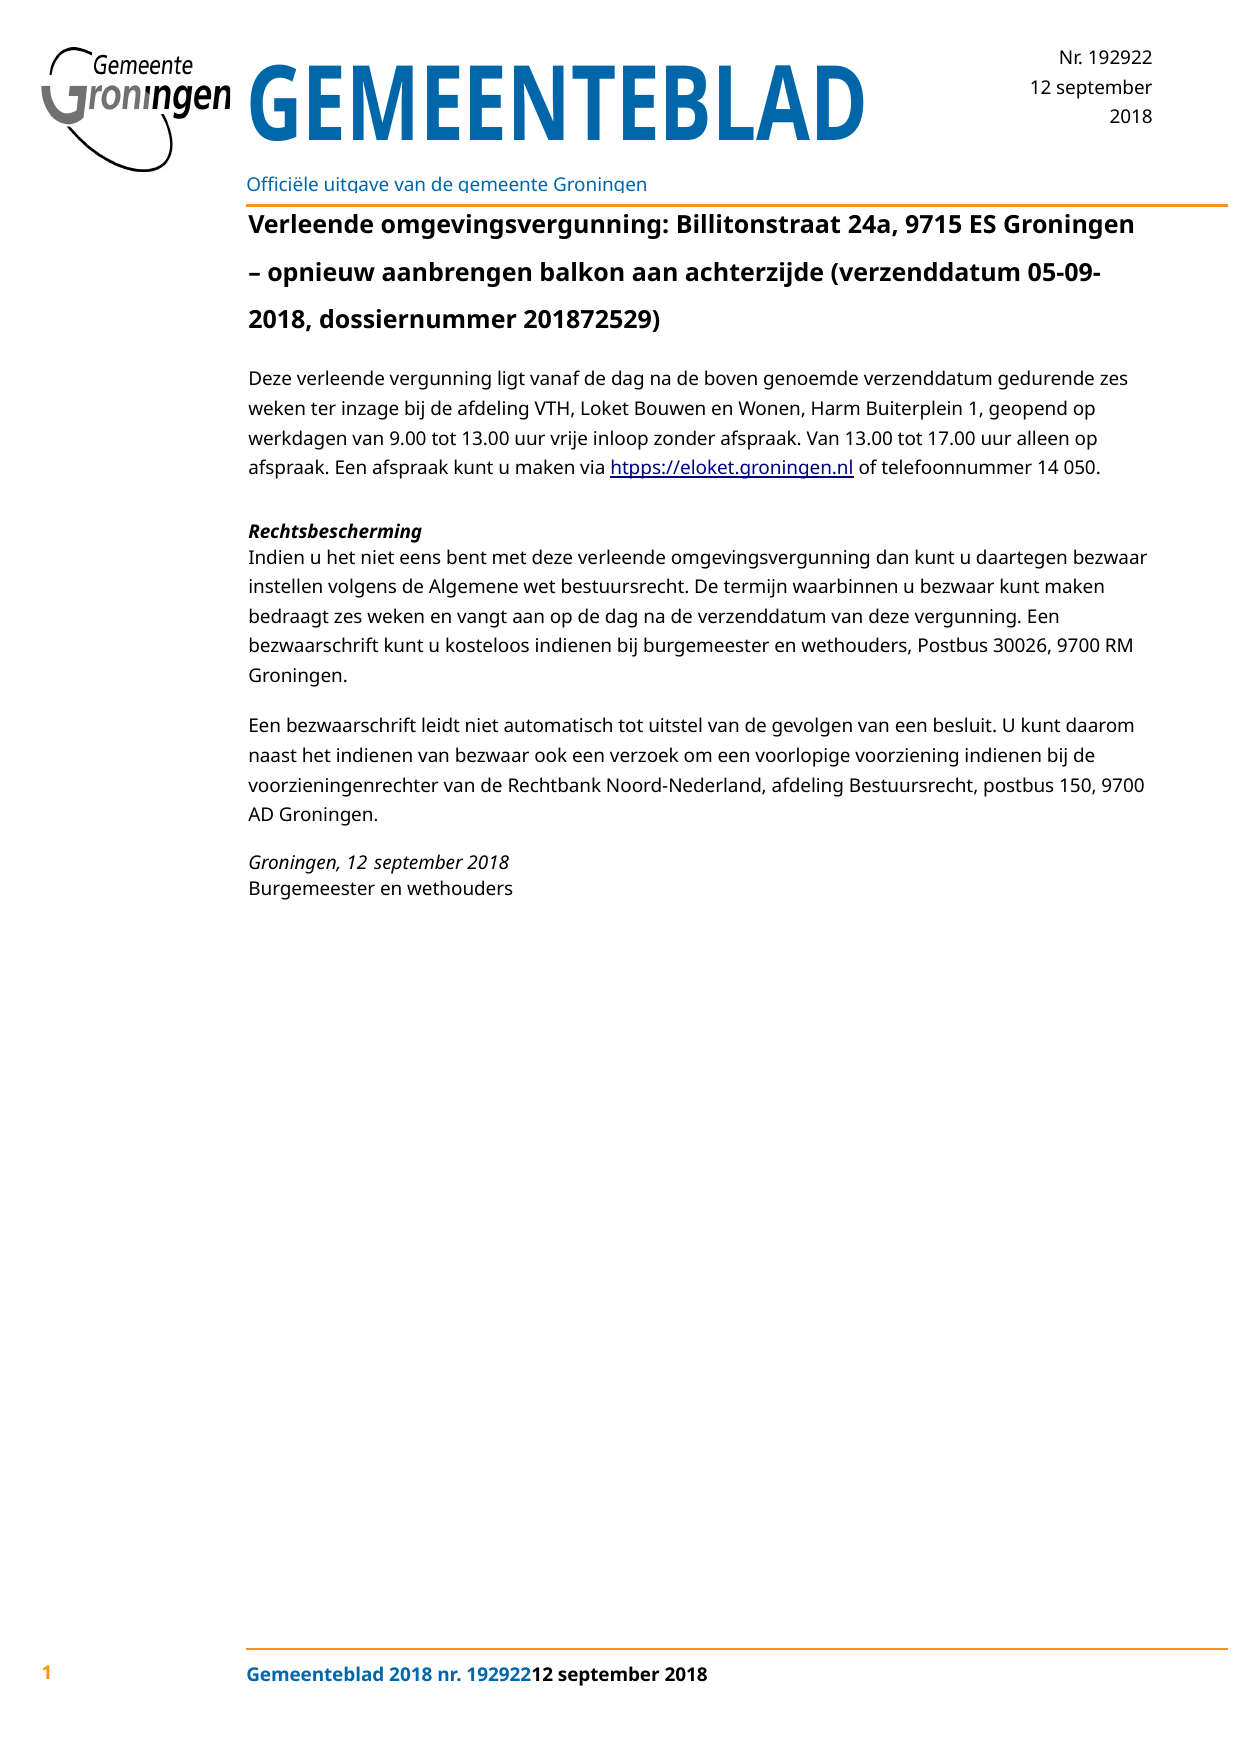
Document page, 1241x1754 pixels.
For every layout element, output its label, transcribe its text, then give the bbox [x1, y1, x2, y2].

text Burgemeester en wethouders [248, 875, 1152, 901]
text Indien u het niet eens bent met deze verleende omgevingsvergunning dan kunt u daartegen bezwaar instellen volgens de Algemene wet bestuursrecht. De termijn waarbinnen u bezwaar kunt maken bedraagt zes weken en vangt aan op de dag na de verzenddatum van deze vergunning. Een bezwaarschrift kunt u kosteloos indienen bij burgemeester en wethouders, Postbus 30026, 9700 RM Groningen. [248, 544, 1152, 688]
text Een bezwaarschrift leidt niet automatisch tot uitstel van de gevolgen van een besluit. U kunt daarom naast het indienen van bezwaar ook een verzoek om een voorlopige voorziening indienen bij de voorzieningenrechter van de Rechtbank Noord-Nederland, afdeling Bestuursrecht, postbus 150, 9700 AD Groningen. [248, 713, 1152, 827]
picture [41, 47, 231, 172]
text Rechtsbescherming [248, 518, 1152, 544]
text Groningen, 12 september 2018 [248, 849, 1152, 875]
text Deze verleende vergunning ligt vanaf de dag na de boven genoemde verzenddatum gedurende zes weken ter inzage bij de afdeling VTH, Loket Bouwen en Wonen, Harm Buiterplein 1, geopend op werkdagen van 9.00 tot 13.00 uur vrije inloop zonder afspraak. Van 13.00 tot 17.00 uur alleen op afspraak. Een afspraak kunt u maken via htpps://eloket.groningen.nl of telefoonnummer 14 050. [248, 366, 1152, 480]
text Verleende omgevingsvergunning: Billitonstraat 24a, 9715 ES Groningen – opnieuw aanbrengen balkon aan achterzijde (verzenddatum 05-09-2018, dossiernummer 201872529) [248, 207, 1152, 336]
